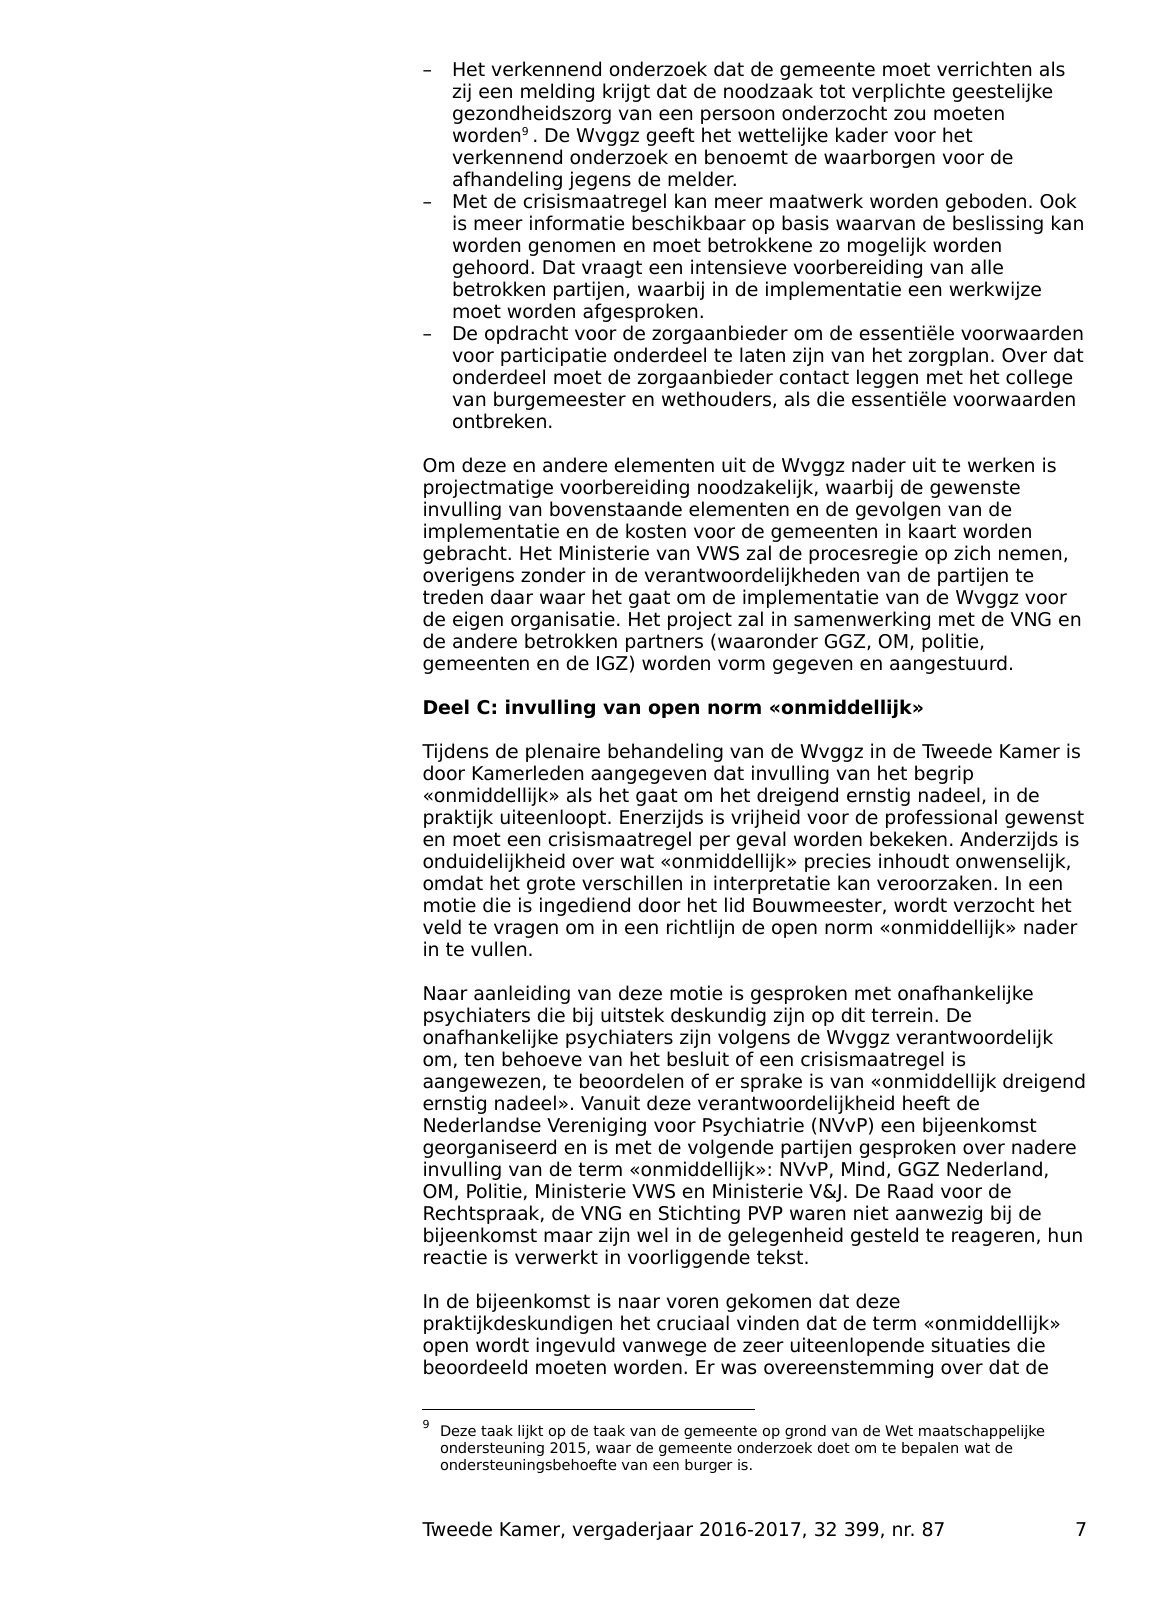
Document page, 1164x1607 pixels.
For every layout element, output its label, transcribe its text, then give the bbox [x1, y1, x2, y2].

subtitle Deel C: invulling van open norm «onmiddellijk» [422, 697, 1087, 719]
text Naar aanleiding van deze motie is gesproken met onafhankelijke psychiaters die bij uitstek deskundig zijn op dit terrein. De onafhankelijke psychiaters zijn volgens de Wvggz verantwoordelijk om, ten behoeve van het besluit of een crisismaatregel is aangewezen, te beoordelen of er sprake is van «onmiddellijk dreigend ernstig nadeel». Vanuit deze verantwoordelijkheid heeft de Nederlandse Vereniging voor Psychiatrie (NVvP) een bijeenkomst georganiseerd en is met de volgende partijen gesproken over nadere invulling van de term «onmiddellijk»: NVvP, Mind, GGZ Nederland, OM, Politie, Ministerie VWS en Ministerie V&J. De Raad voor de Rechtspraak, de VNG en Stichting PVP waren niet aanwezig bij de bijeenkomst maar zijn wel in de gelegenheid gesteld te reageren, hun reactie is verwerkt in voorliggende tekst. [422, 983, 1087, 1269]
text – De opdracht voor de zorgaanbieder om de essentiële voorwaarden voor participatie onderdeel te laten zijn van het zorgplan. Over dat onderdeel moet de zorgaanbieder contact leggen met het college van burgemeester en wethouders, als die essentiële voorwaarden ontbreken. [422, 323, 1087, 433]
text In de bijeenkomst is naar voren gekomen dat deze praktijkdeskundigen het cruciaal vinden dat de term «onmiddellijk» open wordt ingevuld vanwege de zeer uiteenlopende situaties die beoordeeld moeten worden. Er was overeenstemming over dat de [422, 1291, 1087, 1379]
text – Het verkennend onderzoek dat de gemeente moet verrichten als zij een melding krijgt dat de noodzaak tot verplichte geestelijke gezondheidszorg van een persoon onderzocht zou moeten worden. De Wvggz geeft het wettelijke kader voor het verkennend onderzoek en benoemt de waarborgen voor de afhandeling jegens de melder. [422, 59, 1087, 191]
text Tijdens de plenaire behandeling van de Wvggz in de Tweede Kamer is door Kamerleden aangegeven dat invulling van het begrip «onmiddellijk» als het gaat om het dreigend ernstig nadeel, in de praktijk uiteenloopt. Enerzijds is vrijheid voor de professional gewenst en moet een crisismaatregel per geval worden bekeken. Anderzijds is onduidelijkheid over wat «onmiddellijk» precies inhoudt onwenselijk, omdat het grote verschillen in interpretatie kan veroorzaken. In een motie die is ingediend door het lid Bouwmeester, wordt verzocht het veld te vragen om in een richtlijn de open norm «onmiddellijk» nader in te vullen. [422, 741, 1087, 961]
text Om deze en andere elementen uit de Wvggz nader uit te werken is projectmatige voorbereiding noodzakelijk, waarbij de gewenste invulling van bovenstaande elementen en de gevolgen van de implementatie en de kosten voor de gemeenten in kaart worden gebracht. Het Ministerie van VWS zal de procesregie op zich nemen, overigens zonder in de verantwoordelijkheden van de partijen te treden daar waar het gaat om de implementatie van de Wvggz voor de eigen organisatie. Het project zal in samenwerking met de VNG en de andere betrokken partners (waaronder GGZ, OM, politie, gemeenten en de IGZ) worden vorm gegeven en aangestuurd. [422, 455, 1087, 675]
text – Met de crisismaatregel kan meer maatwerk worden geboden. Ook is meer informatie beschikbaar op basis waarvan de beslissing kan worden genomen en moet betrokkene zo mogelijk worden gehoord. Dat vraagt een intensieve voorbereiding van alle betrokken partijen, waarbij in de implementatie een werkwijze moet worden afgesproken. [422, 191, 1087, 323]
text Deze taak lijkt op de taak van de gemeente op grond van de Wet maatschappelijke ondersteuning 2015, waar de gemeente onderzoek doet om te bepalen wat de ondersteuningsbehoefte van een burger is. [422, 1418, 1087, 1474]
